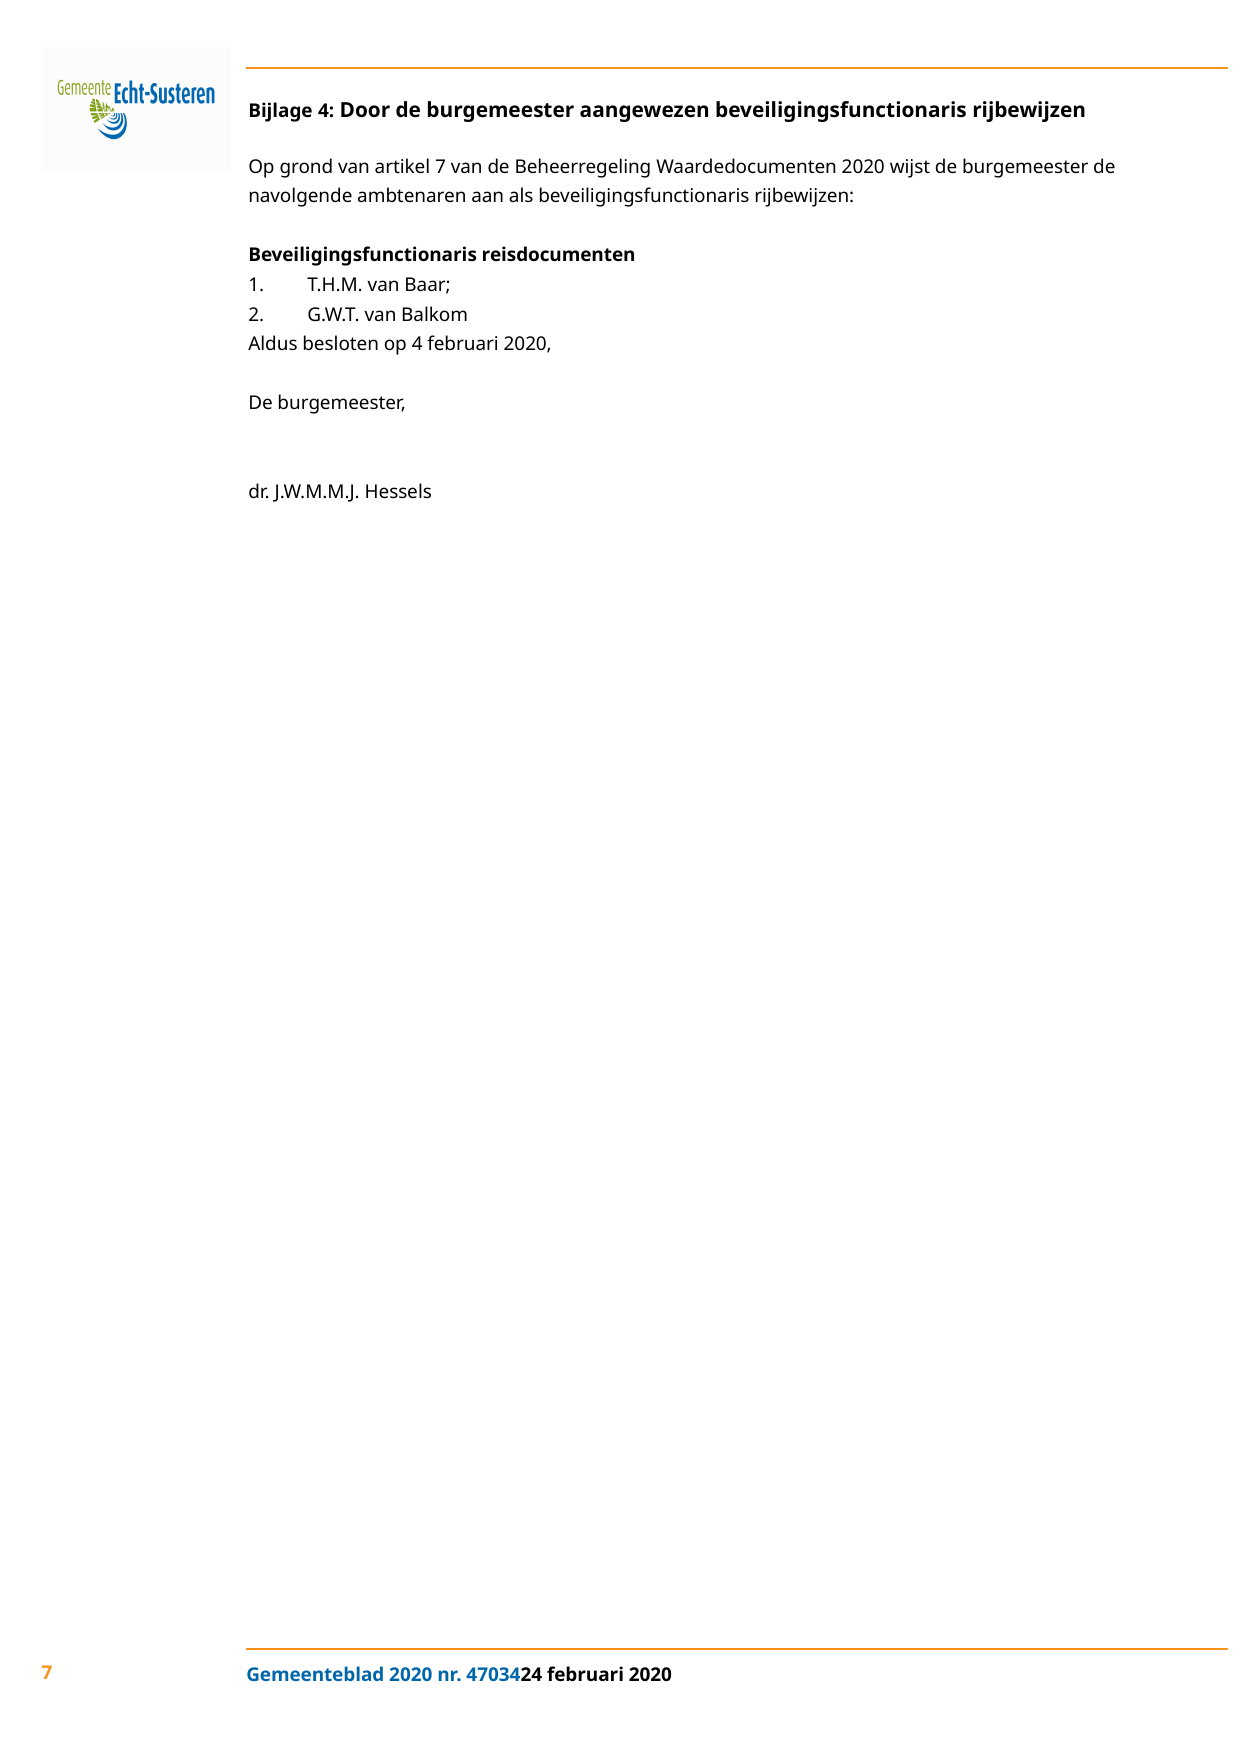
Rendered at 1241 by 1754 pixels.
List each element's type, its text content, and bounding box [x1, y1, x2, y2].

text De burgemeester, [248, 389, 1152, 415]
text dr. J.W.M.M.J. Hessels [248, 478, 1152, 504]
text Bijlage 4: Door de burgemeester aangewezen beveiligingsfunctionaris rijbewijzen [248, 95, 1152, 123]
list G.W.T. van Balkom [248, 301, 1152, 327]
text Op grond van artikel 7 van de Beheerregeling Waardedocumenten 2020 wijst de burgemeester de navolgende ambtenaren aan als beveiligingsfunctionaris rijbewijzen: [248, 153, 1152, 208]
list T.H.M. van Baar; [248, 271, 1152, 297]
picture [41, 47, 231, 172]
text Beveiligingsfunctionaris reisdocumenten [248, 242, 1152, 267]
text Aldus besloten op 4 februari 2020, [248, 330, 1152, 356]
